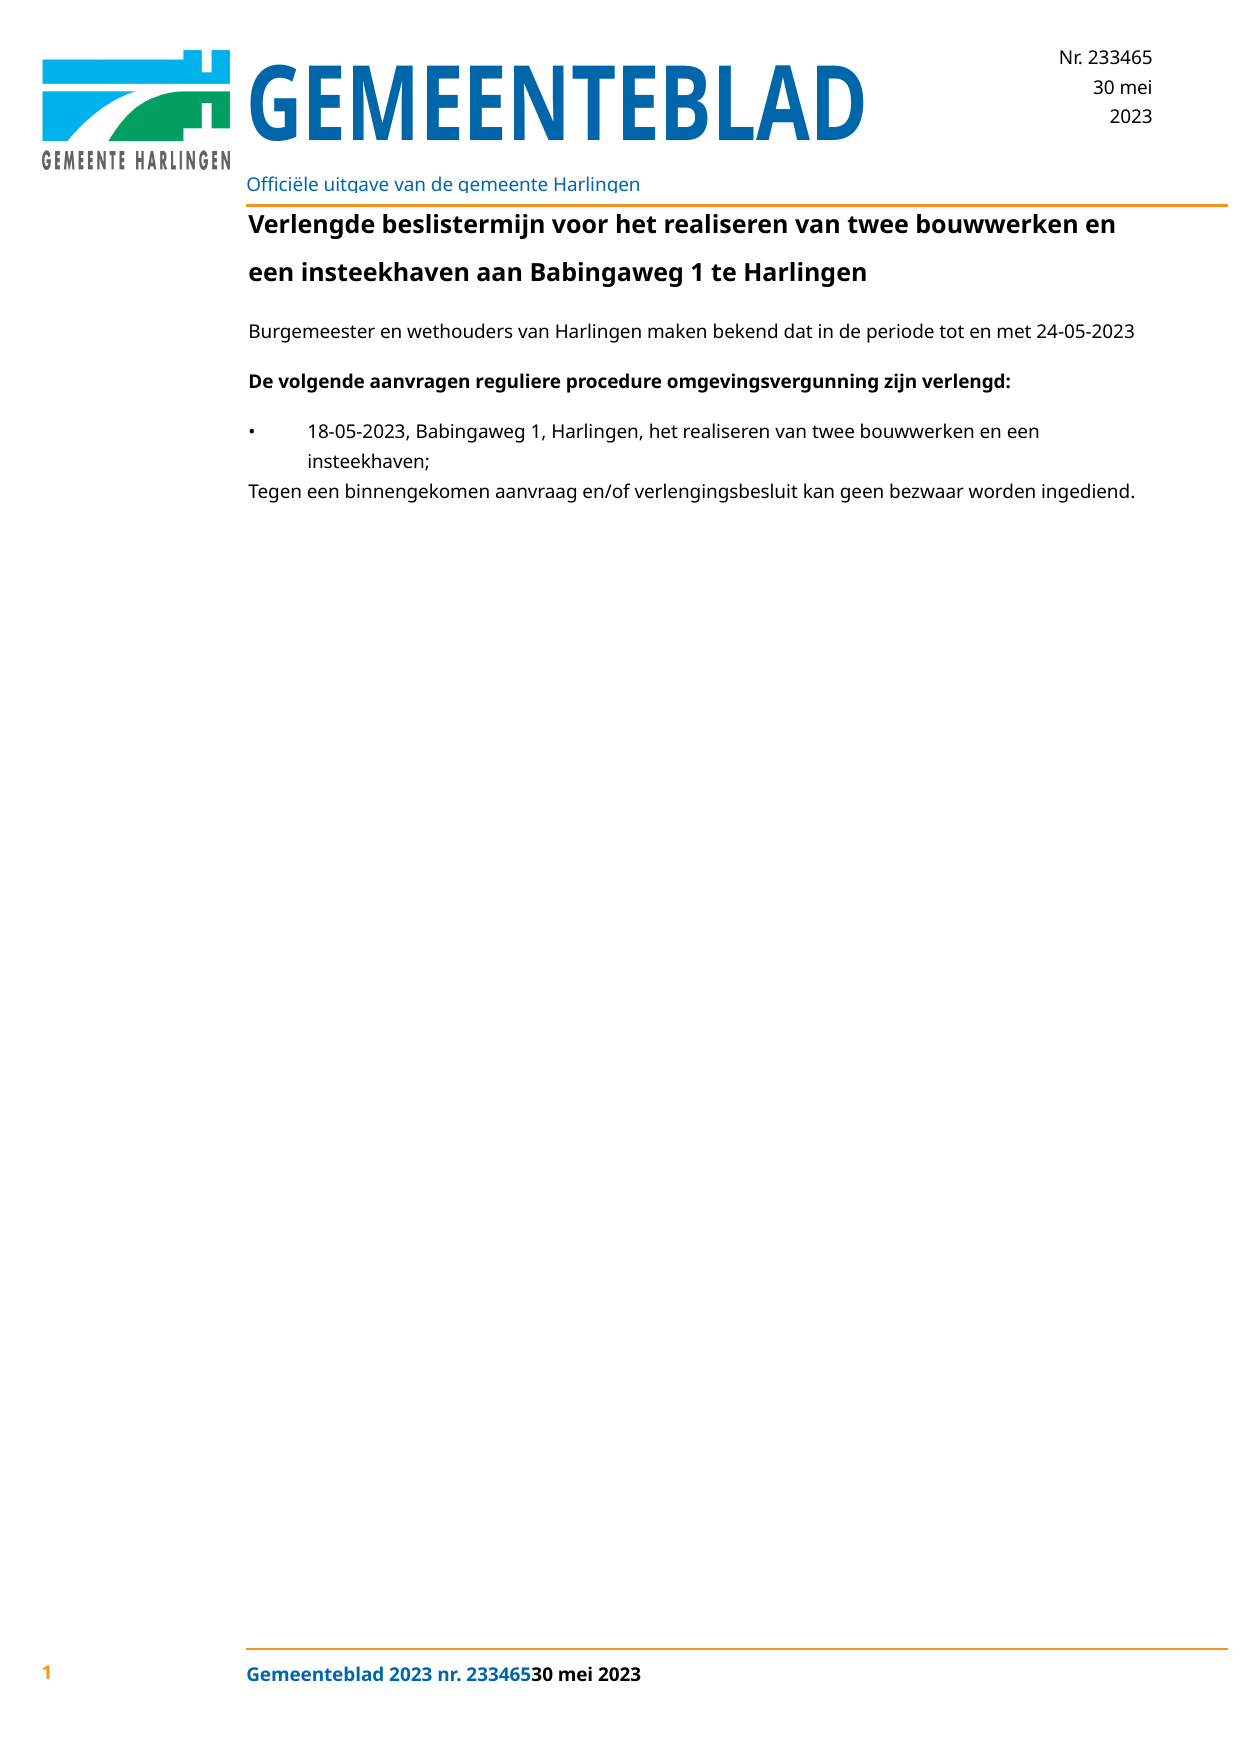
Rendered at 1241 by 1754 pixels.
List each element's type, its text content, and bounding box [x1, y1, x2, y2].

text De volgende aanvragen reguliere procedure omgevingsvergunning zijn verlengd: [248, 368, 1152, 394]
text Verlengde beslistermijn voor het realiseren van twee bouwwerken en een insteekhaven aan Babingaweg 1 te Harlingen [248, 207, 1152, 288]
list 18-05-2023, Babingaweg 1, Harlingen, het realiseren van twee bouwwerken en een insteekhaven; [248, 419, 1152, 474]
text Tegen een binnengekomen aanvraag en/of verlengingsbesluit kan geen bezwaar worden ingediend. [248, 478, 1152, 504]
text Burgemeester en wethouders van Harlingen maken bekend dat in de periode tot en met 24-05-2023 [248, 318, 1152, 344]
picture [41, 47, 231, 172]
